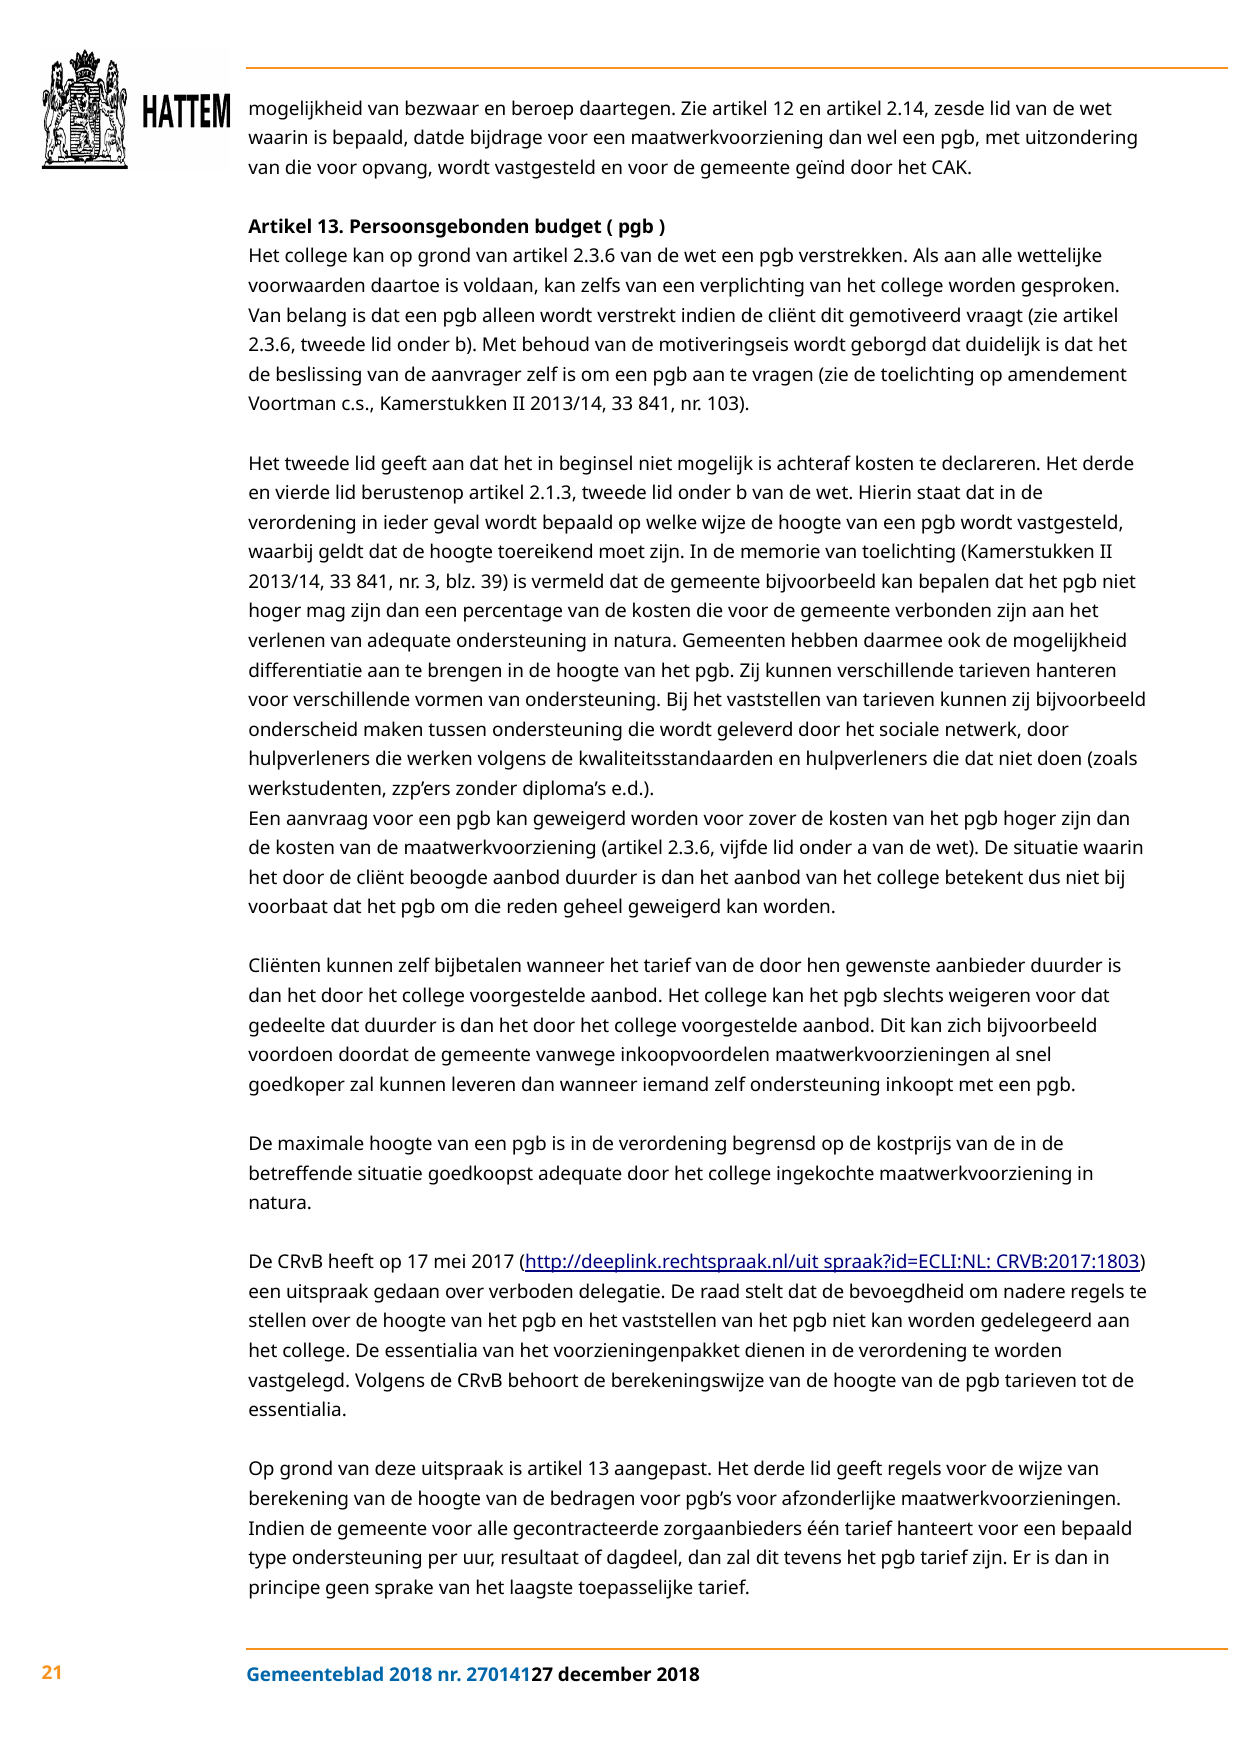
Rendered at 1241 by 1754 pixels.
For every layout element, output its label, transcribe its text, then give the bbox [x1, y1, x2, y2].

text De maximale hoogte van een pgb is in de verordening begrensd op de kostprijs van de in de betreffende situatie goedkoopst adequate door het college ingekochte maatwerkvoorziening in natura. [248, 1130, 1152, 1215]
text Een aanvraag voor een pgb kan geweigerd worden voor zover de kosten van het pgb hoger zijn dan de kosten van de maatwerkvoorziening (artikel 2.3.6, vijfde lid onder a van de wet). De situatie waarin het door de cliënt beoogde aanbod duurder is dan het aanbod van het college betekent dus niet bij voorbaat dat het pgb om die reden geheel geweigerd kan worden. [248, 805, 1152, 919]
text Het tweede lid geeft aan dat het in beginsel niet mogelijk is achteraf kosten te declareren. Het derde en vierde lid berustenop artikel 2.1.3, tweede lid onder b van de wet. Hierin staat dat in de verordening in ieder geval wordt bepaald op welke wijze de hoogte van een pgb wordt vastgesteld, waarbij geldt dat de hoogte toereikend moet zijn. In de memorie van toelichting (Kamerstukken II 2013/14, 33 841, nr. 3, blz. 39) is vermeld dat de gemeente bijvoorbeeld kan bepalen dat het pgb niet hoger mag zijn dan een percentage van de kosten die voor de gemeente verbonden zijn aan het verlenen van adequate ondersteuning in natura. Gemeenten hebben daarmee ook de mogelijkheid differentiatie aan te brengen in de hoogte van het pgb. Zij kunnen verschillende tarieven hanteren voor verschillende vormen van ondersteuning. Bij het vaststellen van tarieven kunnen zij bijvoorbeeld onderscheid maken tussen ondersteuning die wordt geleverd door het sociale netwerk, door hulpverleners die werken volgens de kwaliteitsstandaarden en hulpverleners die dat niet doen (zoals werkstudenten, zzp’ers zonder diploma’s e.d.). [248, 450, 1152, 801]
text Het college kan op grond van artikel 2.3.6 van de wet een pgb verstrekken. Als aan alle wettelijke voorwaarden daartoe is voldaan, kan zelfs van een verplichting van het college worden gesproken. Van belang is dat een pgb alleen wordt verstrekt indien de cliënt dit gemotiveerd vraagt (zie artikel 2.3.6, tweede lid onder b). Met behoud van de motiveringseis wordt geborgd dat duidelijk is dat het de beslissing van de aanvrager zelf is om een pgb aan te vragen (zie de toelichting op amendement Voortman c.s., Kamerstukken II 2013/14, 33 841, nr. 103). [248, 243, 1152, 416]
text Artikel 13. Persoonsgebonden budget ( pgb ) [248, 213, 1152, 239]
text De CRvB heeft op 17 mei 2017 (http://deeplink.rechtspraak.nl/uit spraak?id=ECLI:NL: CRVB:2017:1803) een uitspraak gedaan over verboden delegatie. De raad stelt dat de bevoegdheid om nadere regels te stellen over de hoogte van het pgb en het vaststellen van het pgb niet kan worden gedelegeerd aan het college. De essentialia van het voorzieningenpakket dienen in de verordening te worden vastgelegd. Volgens de CRvB behoort de berekeningswijze van de hoogte van de pgb tarieven tot de essentialia. [248, 1248, 1152, 1422]
text Op grond van deze uitspraak is artikel 13 aangepast. Het derde lid geeft regels voor de wijze van berekening van de hoogte van de bedragen voor pgb’s voor afzonderlijke maatwerkvoorzieningen. Indien de gemeente voor alle gecontracteerde zorgaanbieders één tarief hanteert voor een bepaald type ondersteuning per uur, resultaat of dagdeel, dan zal dit tevens het pgb tarief zijn. Er is dan in principe geen sprake van het laagste toepasselijke tarief. [248, 1456, 1152, 1600]
picture [41, 47, 231, 172]
text Cliënten kunnen zelf bijbetalen wanneer het tarief van de door hen gewenste aanbieder duurder is dan het door het college voorgestelde aanbod. Het college kan het pgb slechts weigeren voor dat gedeelte dat duurder is dan het door het college voorgestelde aanbod. Dit kan zich bijvoorbeeld voordoen doordat de gemeente vanwege inkoopvoordelen maatwerkvoorzieningen al snel goedkoper zal kunnen leveren dan wanneer iemand zelf ondersteuning inkoopt met een pgb. [248, 953, 1152, 1097]
text mogelijkheid van bezwaar en beroep daartegen. Zie artikel 12 en artikel 2.14, zesde lid van de wet waarin is bepaald, datde bijdrage voor een maatwerkvoorziening dan wel een pgb, met uitzondering van die voor opvang, wordt vastgesteld en voor de gemeente geïnd door het CAK. [248, 95, 1152, 180]
